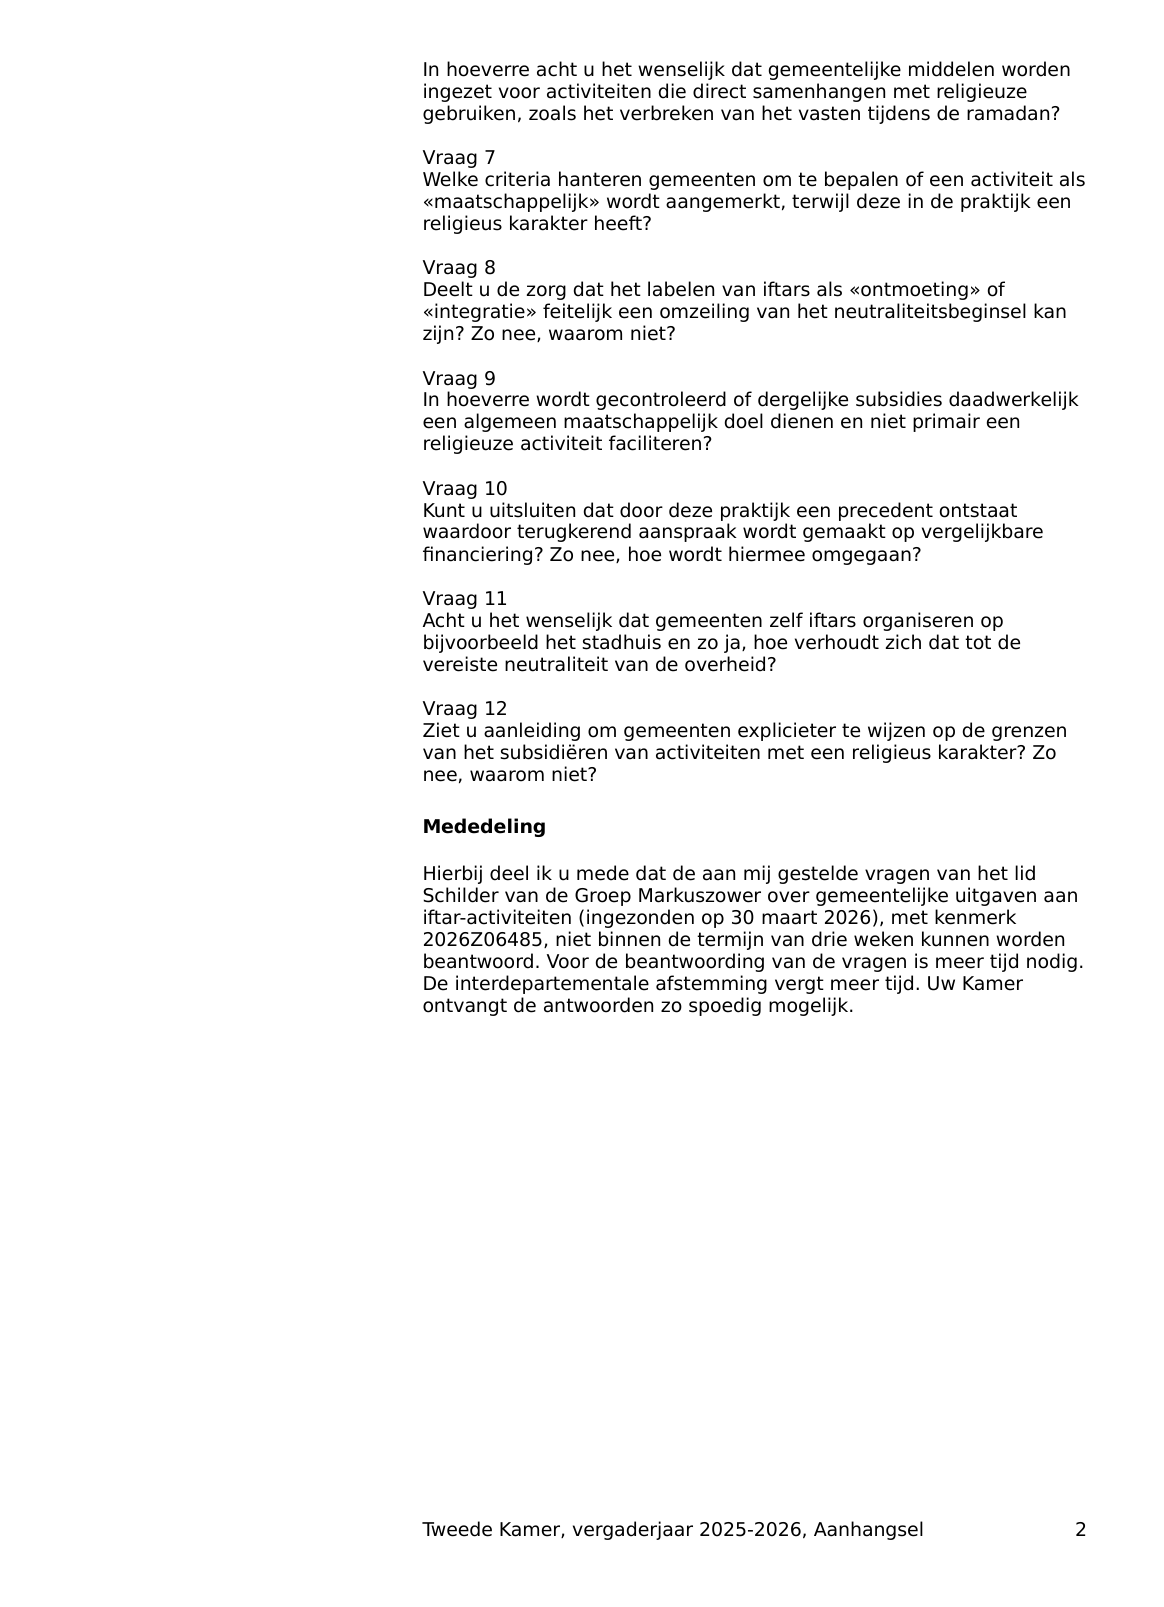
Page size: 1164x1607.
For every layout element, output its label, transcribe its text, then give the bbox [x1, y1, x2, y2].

text Vraag 7 [422, 147, 1087, 169]
text Vraag 11 [422, 588, 1087, 609]
text In hoeverre acht u het wenselijk dat gemeentelijke middelen worden ingezet voor activiteiten die direct samenhangen met religieuze gebruiken, zoals het verbreken van het vasten tijdens de ramadan? [422, 59, 1087, 125]
text Deelt u de zorg dat het labelen van iftars als «ontmoeting» of «integratie» feitelijk een omzeiling van het neutraliteitsbeginsel kan zijn? Zo nee, waarom niet? [422, 279, 1087, 345]
text Acht u het wenselijk dat gemeenten zelf iftars organiseren op bijvoorbeeld het stadhuis en zo ja, hoe verhoudt zich dat tot de vereiste neutraliteit van de overheid? [422, 609, 1087, 676]
text Vraag 9 [422, 367, 1087, 389]
text Kunt u uitsluiten dat door deze praktijk een precedent ontstaat waardoor terugkerend aanspraak wordt gemaakt op vergelijkbare financiering? Zo nee, hoe wordt hiermee omgegaan? [422, 499, 1087, 565]
text Vraag 12 [422, 698, 1087, 720]
subtitle Mededeling [422, 816, 1087, 838]
text Hierbij deel ik u mede dat de aan mij gestelde vragen van het lid Schilder van de Groep Markuszower over gemeentelijke uitgaven aan iftar-activiteiten (ingezonden op 30 maart 2026), met kenmerk 2026Z06485, niet binnen de termijn van drie weken kunnen worden beantwoord. Voor de beantwoording van de vragen is meer tijd nodig. De interdepartementale afstemming vergt meer tijd. Uw Kamer ontvangt de antwoorden zo spoedig mogelijk. [422, 863, 1087, 1016]
text Vraag 8 [422, 257, 1087, 279]
text Vraag 10 [422, 477, 1087, 499]
text Welke criteria hanteren gemeenten om te bepalen of een activiteit als «maatschappelijk» wordt aangemerkt, terwijl deze in de praktijk een religieus karakter heeft? [422, 169, 1087, 235]
text Ziet u aanleiding om gemeenten explicieter te wijzen op de grenzen van het subsidiëren van activiteiten met een religieus karakter? Zo nee, waarom niet? [422, 720, 1087, 786]
text In hoeverre wordt gecontroleerd of dergelijke subsidies daadwerkelijk een algemeen maatschappelijk doel dienen en niet primair een religieuze activiteit faciliteren? [422, 389, 1087, 455]
